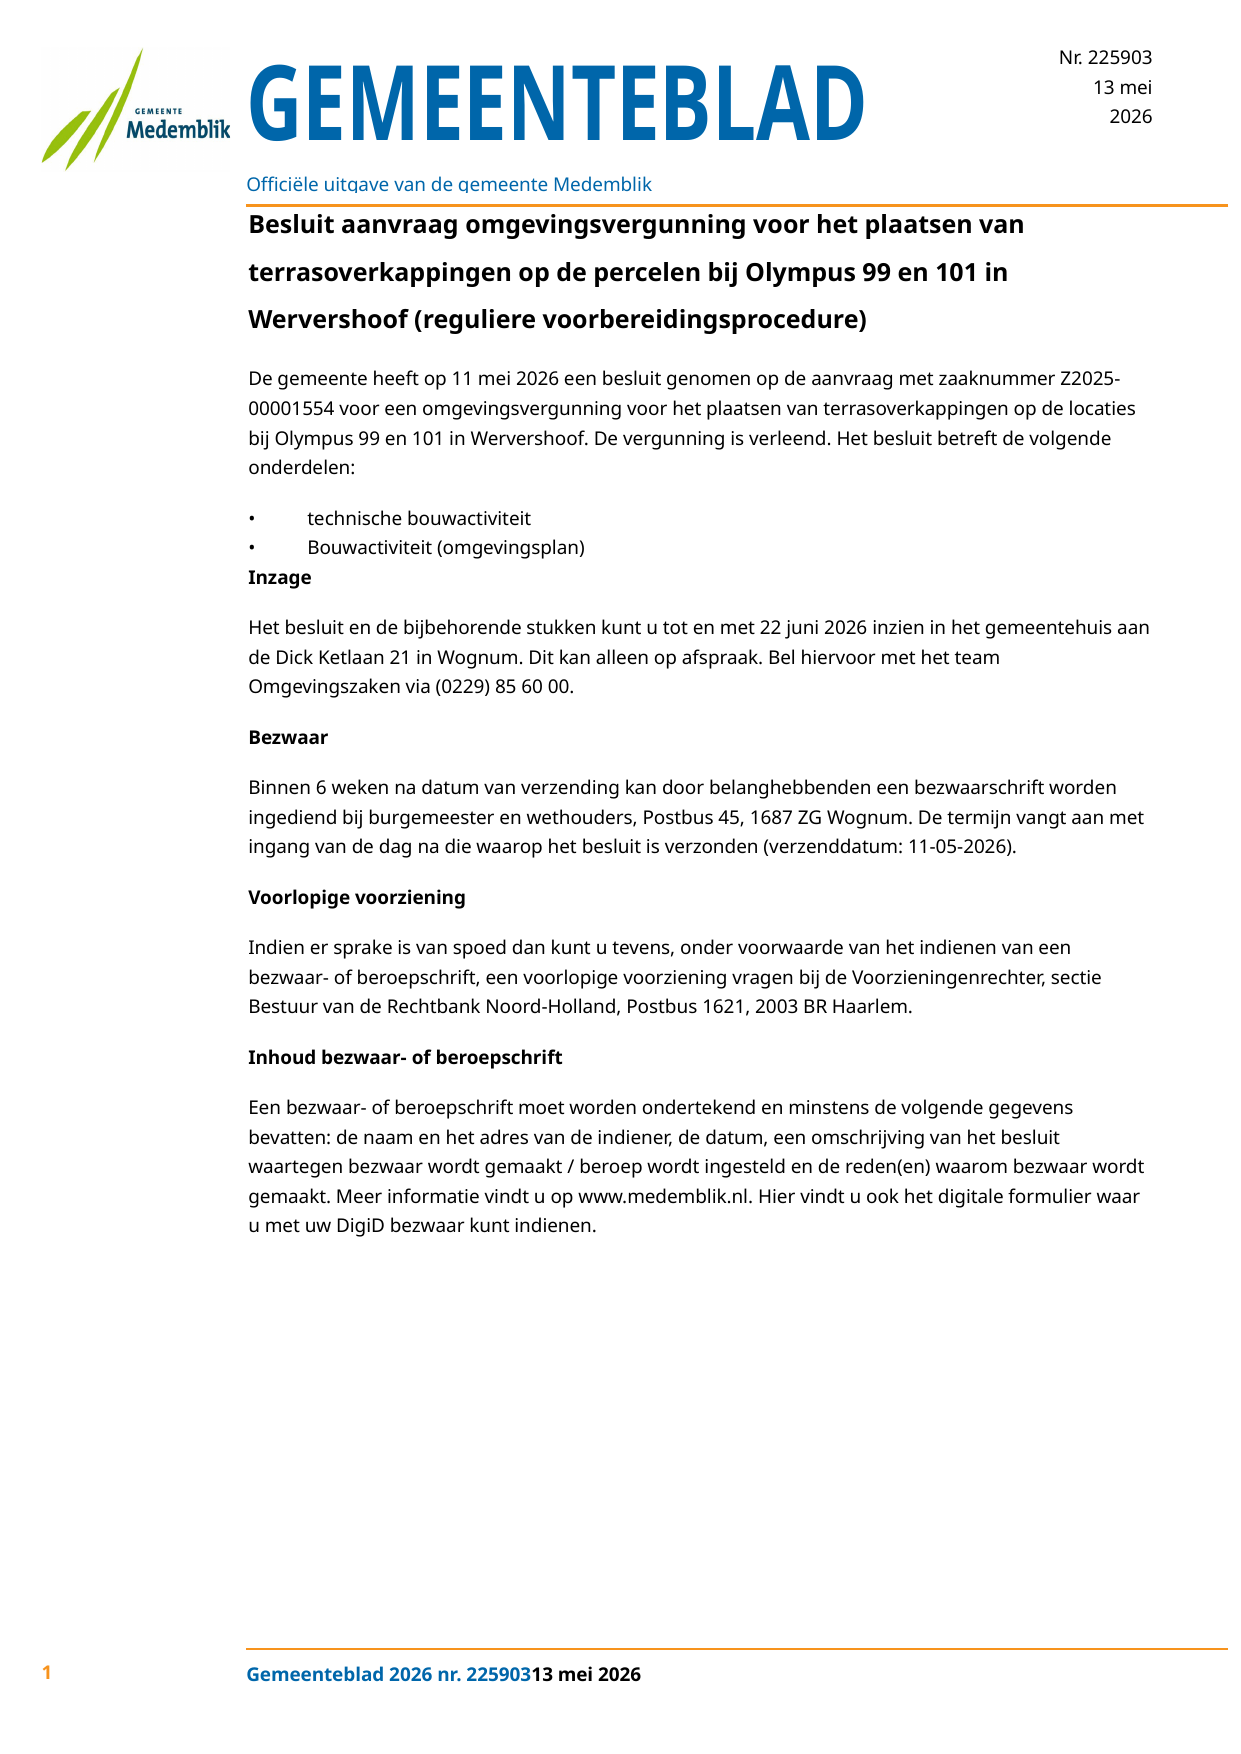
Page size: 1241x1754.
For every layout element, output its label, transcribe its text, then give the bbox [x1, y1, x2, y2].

text Inzage [248, 564, 1152, 589]
text Besluit aanvraag omgevingsvergunning voor het plaatsen van terrasoverkappingen op de percelen bij Olympus 99 en 101 in Wervershoof (reguliere voorbereidingsprocedure) [248, 207, 1152, 336]
text Bezwaar [248, 724, 1152, 749]
list technische bouwactiviteit [248, 505, 1152, 530]
text Voorlopige voorziening [248, 884, 1152, 909]
text Indien er sprake is van spoed dan kunt u tevens, onder voorwaarde van het indienen van een bezwaar- of beroepschrift, een voorlopige voorziening vragen bij de Voorzieningenrechter, sectie Bestuur van de Rechtbank Noord-Holland, Postbus 1621, 2003 BR Haarlem. [248, 934, 1152, 1019]
text Een bezwaar- of beroepschrift moet worden ondertekend en minstens de volgende gegevens bevatten: de naam en het adres van de indiener, de datum, een omschrijving van het besluit waartegen bezwaar wordt gemaakt / beroep wordt ingesteld en de reden(en) waarom bezwaar wordt gemaakt. Meer informatie vindt u op www.medemblik.nl. Hier vindt u ook het digitale formulier waar u met uw DigiD bezwaar kunt indienen. [248, 1094, 1152, 1238]
text Inhoud bezwaar- of beroepschrift [248, 1044, 1152, 1069]
text Binnen 6 weken na datum van verzending kan door belanghebbenden een bezwaarschrift worden ingediend bij burgemeester en wethouders, Postbus 45, 1687 ZG Wognum. De termijn vangt aan met ingang van de dag na die waarop het besluit is verzonden (verzenddatum: 11-05-2026). [248, 774, 1152, 859]
list Bouwactiviteit (omgevingsplan) [248, 534, 1152, 560]
picture [41, 47, 231, 172]
text De gemeente heeft op 11 mei 2026 een besluit genomen op de aanvraag met zaaknummer Z2025-00001554 voor een omgevingsvergunning voor het plaatsen van terrasoverkappingen op de locaties bij Olympus 99 en 101 in Wervershoof. De vergunning is verleend. Het besluit betreft de volgende onderdelen: [248, 366, 1152, 480]
text Het besluit en de bijbehorende stukken kunt u tot en met 22 juni 2026 inzien in het gemeentehuis aan de Dick Ketlaan 21 in Wognum. Dit kan alleen op afspraak. Bel hiervoor met het team Omgevingszaken via (0229) 85 60 00. [248, 614, 1152, 699]
